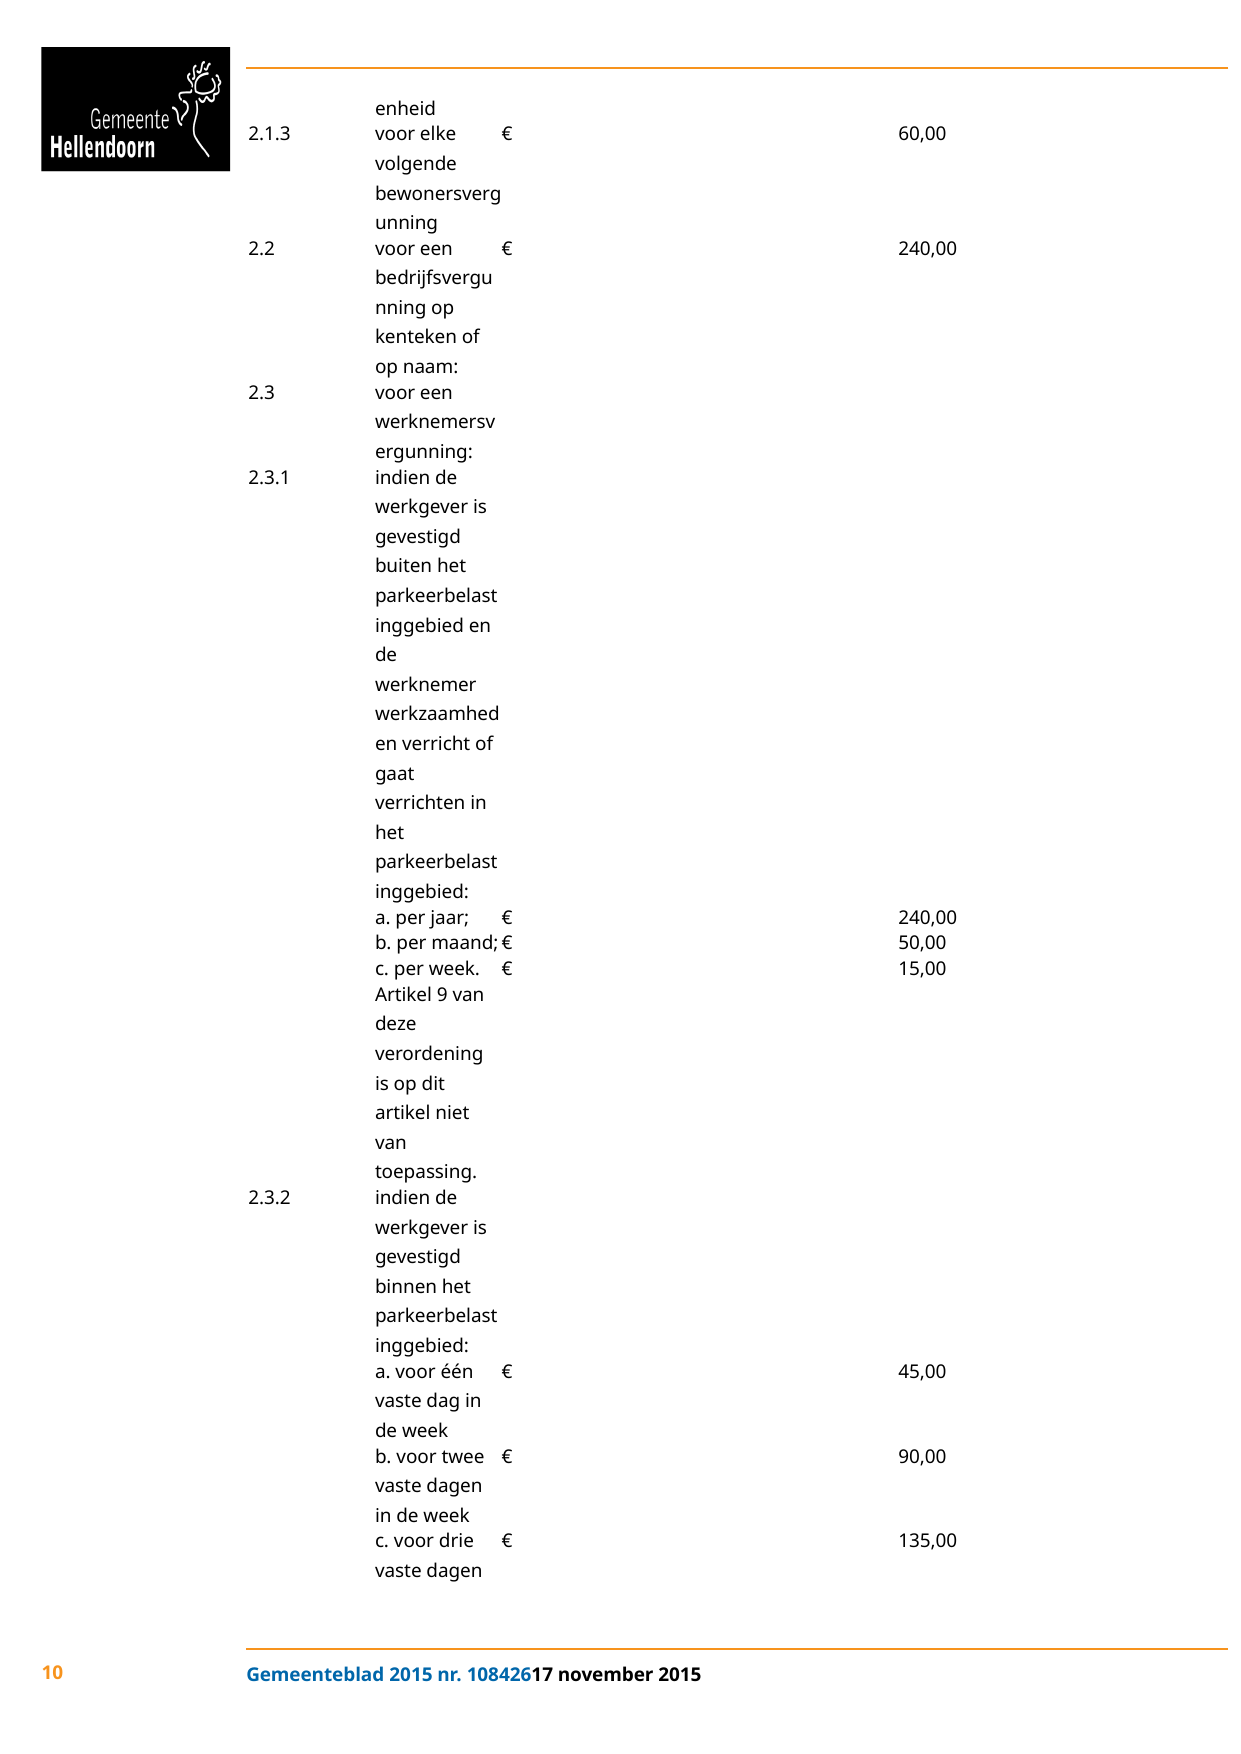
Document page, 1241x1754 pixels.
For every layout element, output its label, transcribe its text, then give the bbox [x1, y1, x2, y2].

table_cell [501, 1184, 898, 1358]
table_cell [248, 904, 375, 929]
table_cell € [501, 121, 898, 235]
table_cell enheid [375, 95, 501, 121]
table_cell [501, 95, 898, 121]
table_cell € [501, 1358, 898, 1443]
table_cell [248, 1358, 375, 1443]
table_cell [501, 464, 898, 904]
table_cell [898, 464, 1025, 904]
table_cell 60,00 [898, 121, 1025, 235]
table_cell € [501, 955, 898, 981]
table_cell 2.3.2 [248, 1184, 375, 1358]
table_cell 45,00 [898, 1358, 1025, 1443]
table_cell 50,00 [898, 930, 1025, 955]
table_cell c. voor drie vaste dagen [375, 1528, 501, 1583]
table_cell voor elke volgende bewonersvergunning [375, 121, 501, 235]
table_cell Artikel 9 van deze verordening is op dit artikel niet van toepassing. [375, 981, 501, 1184]
table_cell [248, 930, 375, 955]
table_cell indien de werkgever is gevestigd buiten het parkeerbelastinggebied en de werknemer werkzaamheden verricht of gaat verrichten in het parkeerbelastinggebied: [375, 464, 501, 904]
table_cell b. voor twee vaste dagen in de week [375, 1443, 501, 1528]
table_cell [248, 1443, 375, 1528]
table_cell [248, 955, 375, 981]
table_cell 240,00 [898, 235, 1025, 379]
table_cell 2.1.3 [248, 121, 375, 235]
table_cell [501, 981, 898, 1184]
table_cell € [501, 930, 898, 955]
table_cell [898, 95, 1025, 121]
table_cell a. per jaar; [375, 904, 501, 929]
table_cell € [501, 904, 898, 929]
table_cell [898, 981, 1025, 1184]
table_cell 15,00 [898, 955, 1025, 981]
table_cell € [501, 1528, 898, 1583]
table_cell 90,00 [898, 1443, 1025, 1528]
table_cell [248, 95, 375, 121]
table_cell [248, 981, 375, 1184]
table_cell [501, 379, 898, 464]
table_cell 135,00 [898, 1528, 1025, 1583]
table_cell 2.3.1 [248, 464, 375, 904]
table_cell [898, 1184, 1025, 1358]
table_cell [898, 379, 1025, 464]
table_cell € [501, 1443, 898, 1528]
table_cell 2.2 [248, 235, 375, 379]
table_cell a. voor één vaste dag in de week [375, 1358, 501, 1443]
table_cell voor een bedrijfsvergunning op kenteken of op naam: [375, 235, 501, 379]
table_cell voor een werknemersvergunning: [375, 379, 501, 464]
table_cell b. per maand; [375, 930, 501, 955]
picture [41, 47, 231, 172]
table_cell indien de werkgever is gevestigd binnen het parkeerbelastinggebied: [375, 1184, 501, 1358]
table_cell 2.3 [248, 379, 375, 464]
table_cell € [501, 235, 898, 379]
table_cell c. per week. [375, 955, 501, 981]
table_cell [248, 1528, 375, 1583]
table_cell 240,00 [898, 904, 1025, 929]
